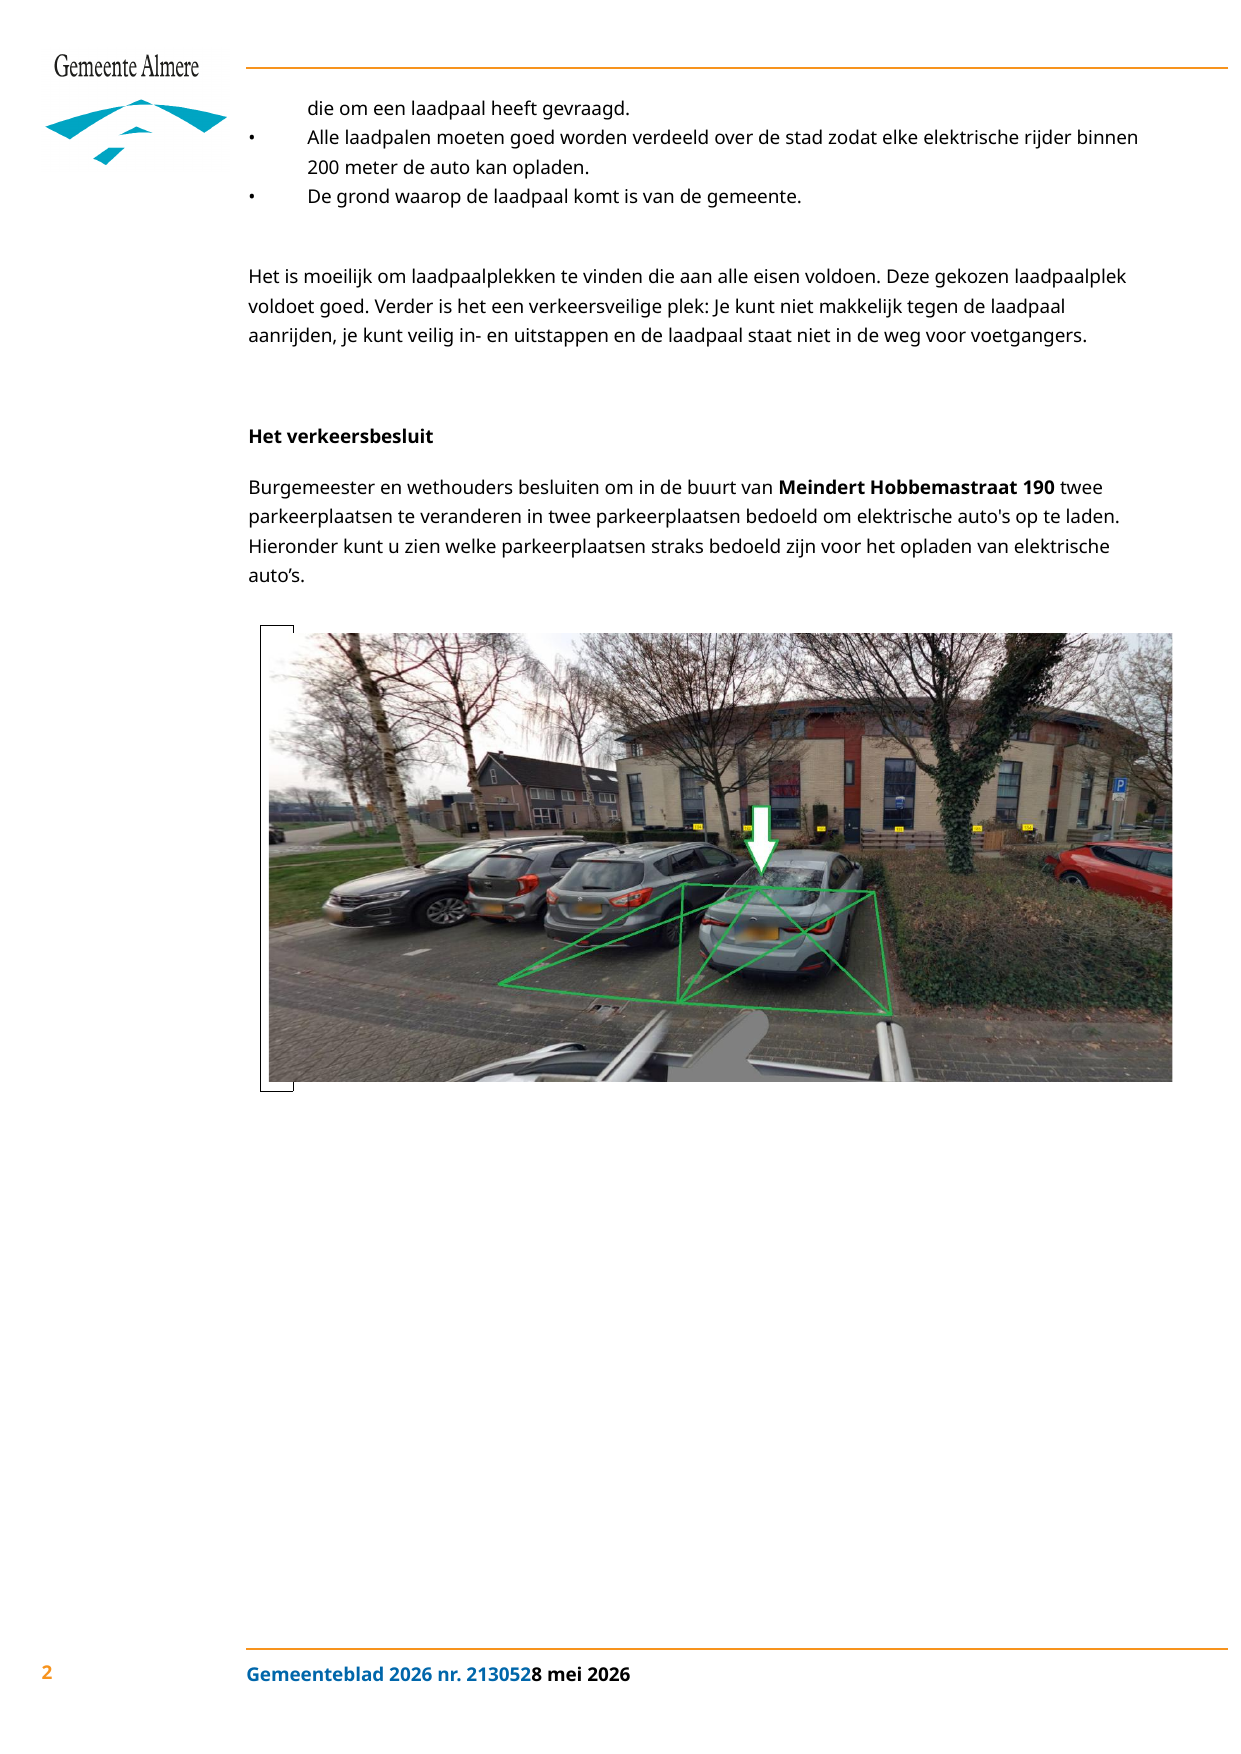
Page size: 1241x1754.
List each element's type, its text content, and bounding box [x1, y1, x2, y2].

text Het verkeersbesluit [248, 423, 1152, 449]
list De grond waarop de laadpaal komt is van de gemeente. [248, 183, 1152, 209]
picture [41, 47, 231, 172]
picture [268, 633, 1173, 1082]
list Alle laadpalen moeten goed worden verdeeld over de stad zodat elke elektrische rijder binnen 200 meter de auto kan opladen. [248, 124, 1152, 180]
list die om een laadpaal heeft gevraagd. [248, 95, 1152, 121]
text Burgemeester en wethouders besluiten om in de buurt van Meindert Hobbemastraat 190 twee parkeerplaatsen te veranderen in twee parkeerplaatsen bedoeld om elektrische auto's op te laden. Hieronder kunt u zien welke parkeerplaatsen straks bedoeld zijn voor het opladen van elektrische auto’s. [248, 474, 1152, 588]
text Het is moeilijk om laadpaalplekken te vinden die aan alle eisen voldoen. Deze gekozen laadpaalplek voldoet goed. Verder is het een verkeersveilige plek: Je kunt niet makkelijk tegen de laadpaal aanrijden, je kunt veilig in- en uitstappen en de laadpaal staat niet in de weg voor voetgangers. [248, 263, 1152, 348]
